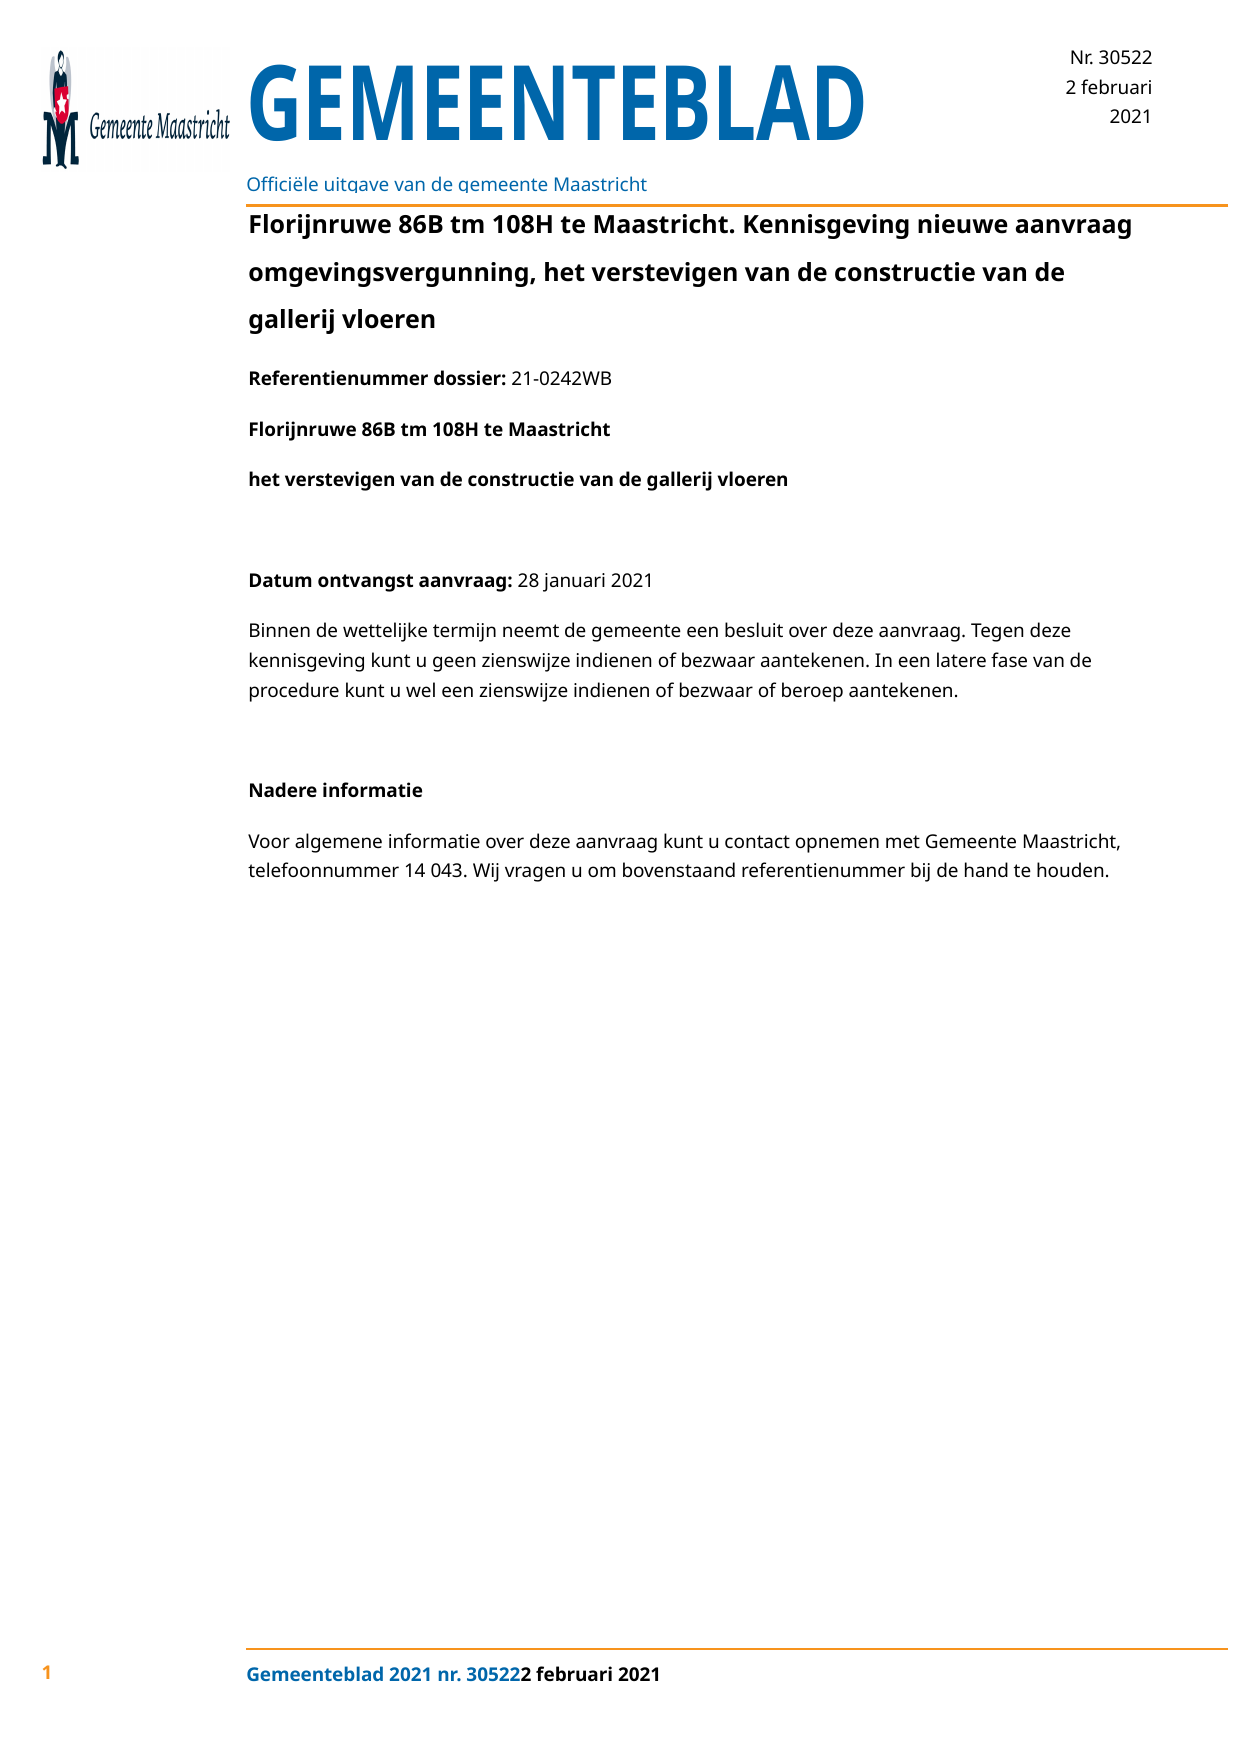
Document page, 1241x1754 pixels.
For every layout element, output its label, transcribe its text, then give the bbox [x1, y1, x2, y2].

picture [41, 47, 231, 172]
text Florijnruwe 86B tm 108H te Maastricht. Kennisgeving nieuwe aanvraag omgevingsvergunning, het verstevigen van de constructie van de gallerij vloeren [248, 207, 1152, 336]
text Referentienummer dossier: 21-0242WB [248, 366, 1152, 391]
text Datum ontvangst aanvraag: 28 januari 2021 [248, 567, 1152, 593]
text Nadere informatie [248, 778, 1152, 803]
text Florijnruwe 86B tm 108H te Maastricht [248, 416, 1152, 442]
text Binnen de wettelijke termijn neemt de gemeente een besluit over deze aanvraag. Tegen deze kennisgeving kunt u geen zienswijze indienen of bezwaar aantekenen. In een latere fase van de procedure kunt u wel een zienswijze indienen of bezwaar of beroep aantekenen. [248, 618, 1152, 702]
text het verstevigen van de constructie van de gallerij vloeren [248, 466, 1152, 492]
text Voor algemene informatie over deze aanvraag kunt u contact opnemen met Gemeente Maastricht, telefoonnummer 14 043. Wij vragen u om bovenstaand referentienummer bij de hand te houden. [248, 828, 1152, 883]
